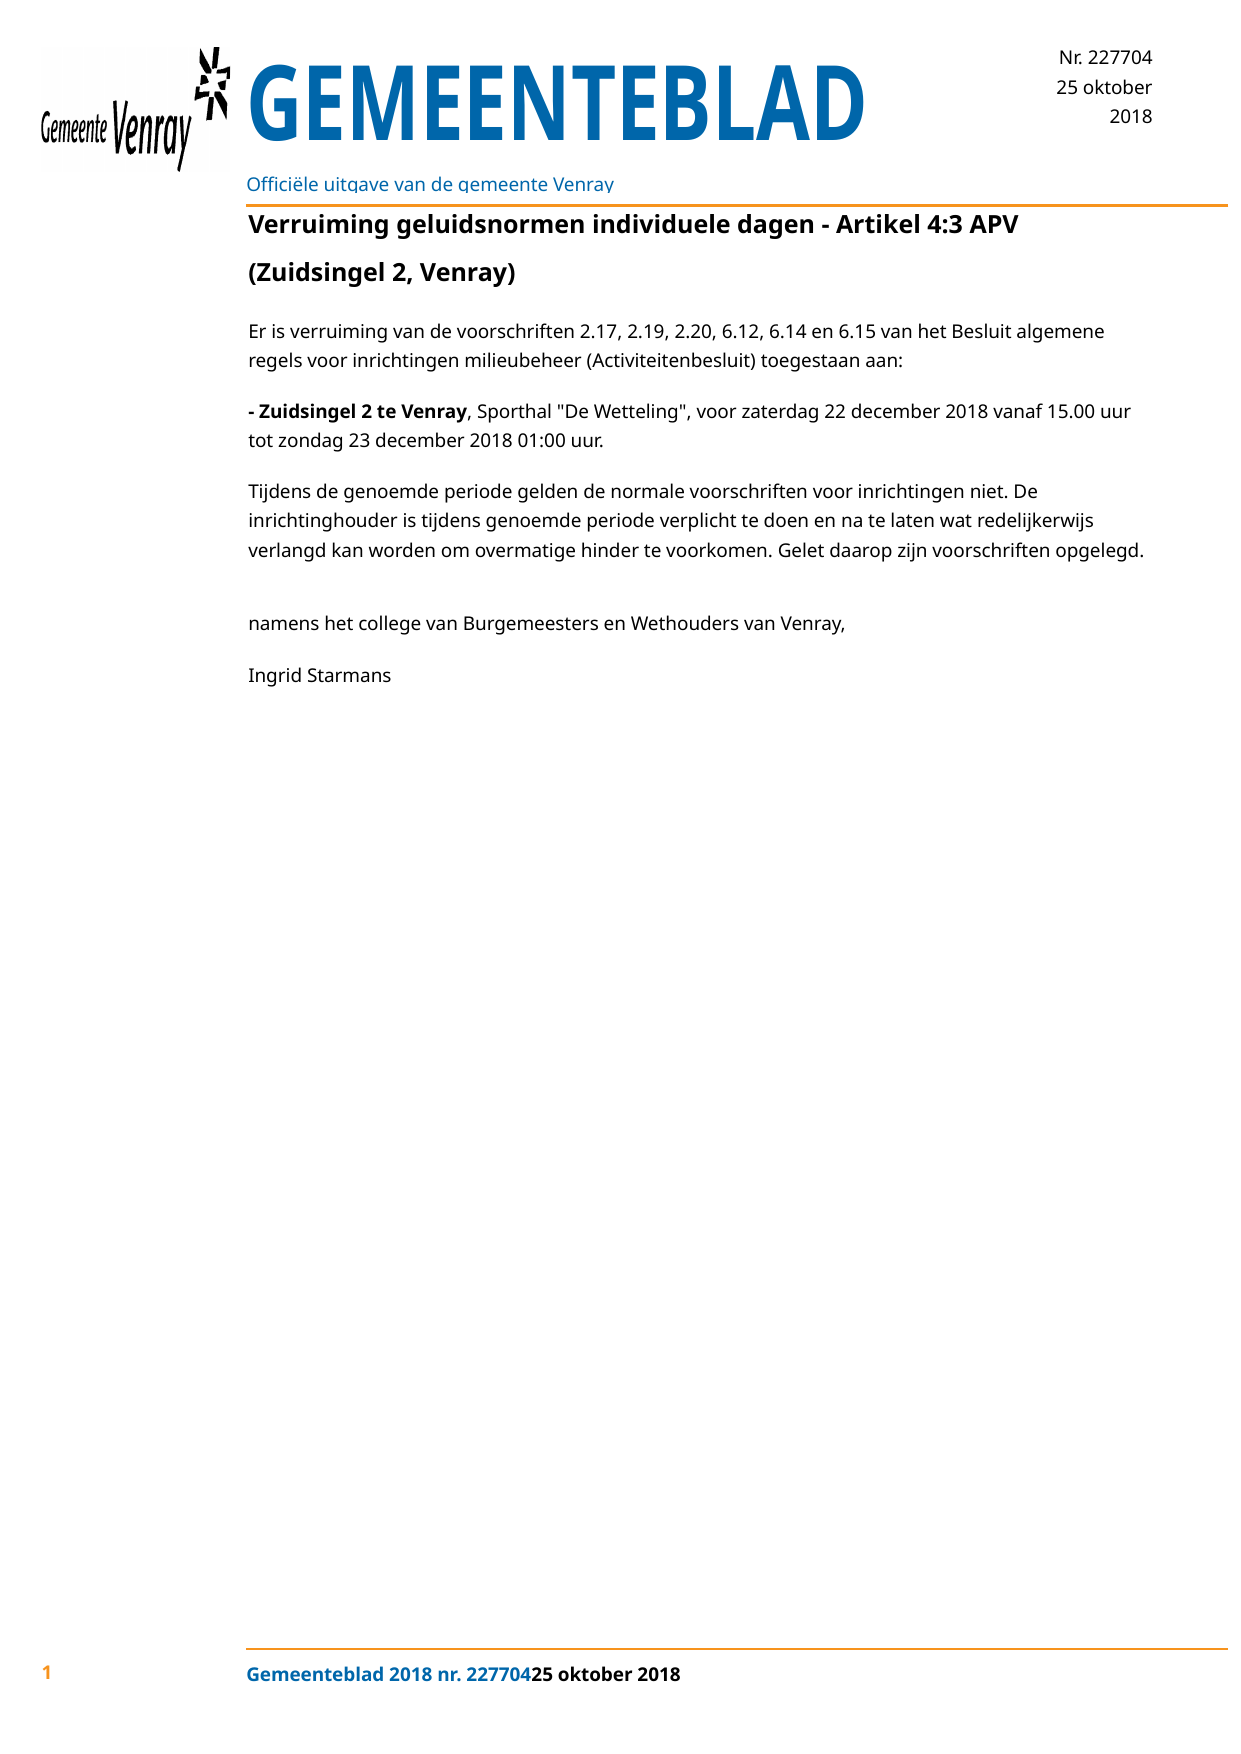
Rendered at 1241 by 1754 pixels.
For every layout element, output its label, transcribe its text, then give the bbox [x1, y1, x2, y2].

text Tijdens de genoemde periode gelden de normale voorschriften voor inrichtingen niet. De inrichtinghouder is tijdens genoemde periode verplicht te doen en na te laten wat redelijkerwijs verlangd kan worden om overmatige hinder te voorkomen. Gelet daarop zijn voorschriften opgelegd. [248, 478, 1152, 563]
text Verruiming geluidsnormen individuele dagen - Artikel 4:3 APV (Zuidsingel 2, Venray) [248, 207, 1152, 288]
picture [41, 47, 231, 172]
text namens het college van Burgemeesters en Wethouders van Venray, [248, 611, 1152, 636]
text Er is verruiming van de voorschriften 2.17, 2.19, 2.20, 6.12, 6.14 en 6.15 van het Besluit algemene regels voor inrichtingen milieubeheer (Activiteitenbesluit) toegestaan aan: [248, 318, 1152, 373]
text Ingrid Starmans [248, 662, 1152, 688]
text - Zuidsingel 2 te Venray, Sporthal "De Wetteling", voor zaterdag 22 december 2018 vanaf 15.00 uur tot zondag 23 december 2018 01:00 uur. [248, 398, 1152, 453]
